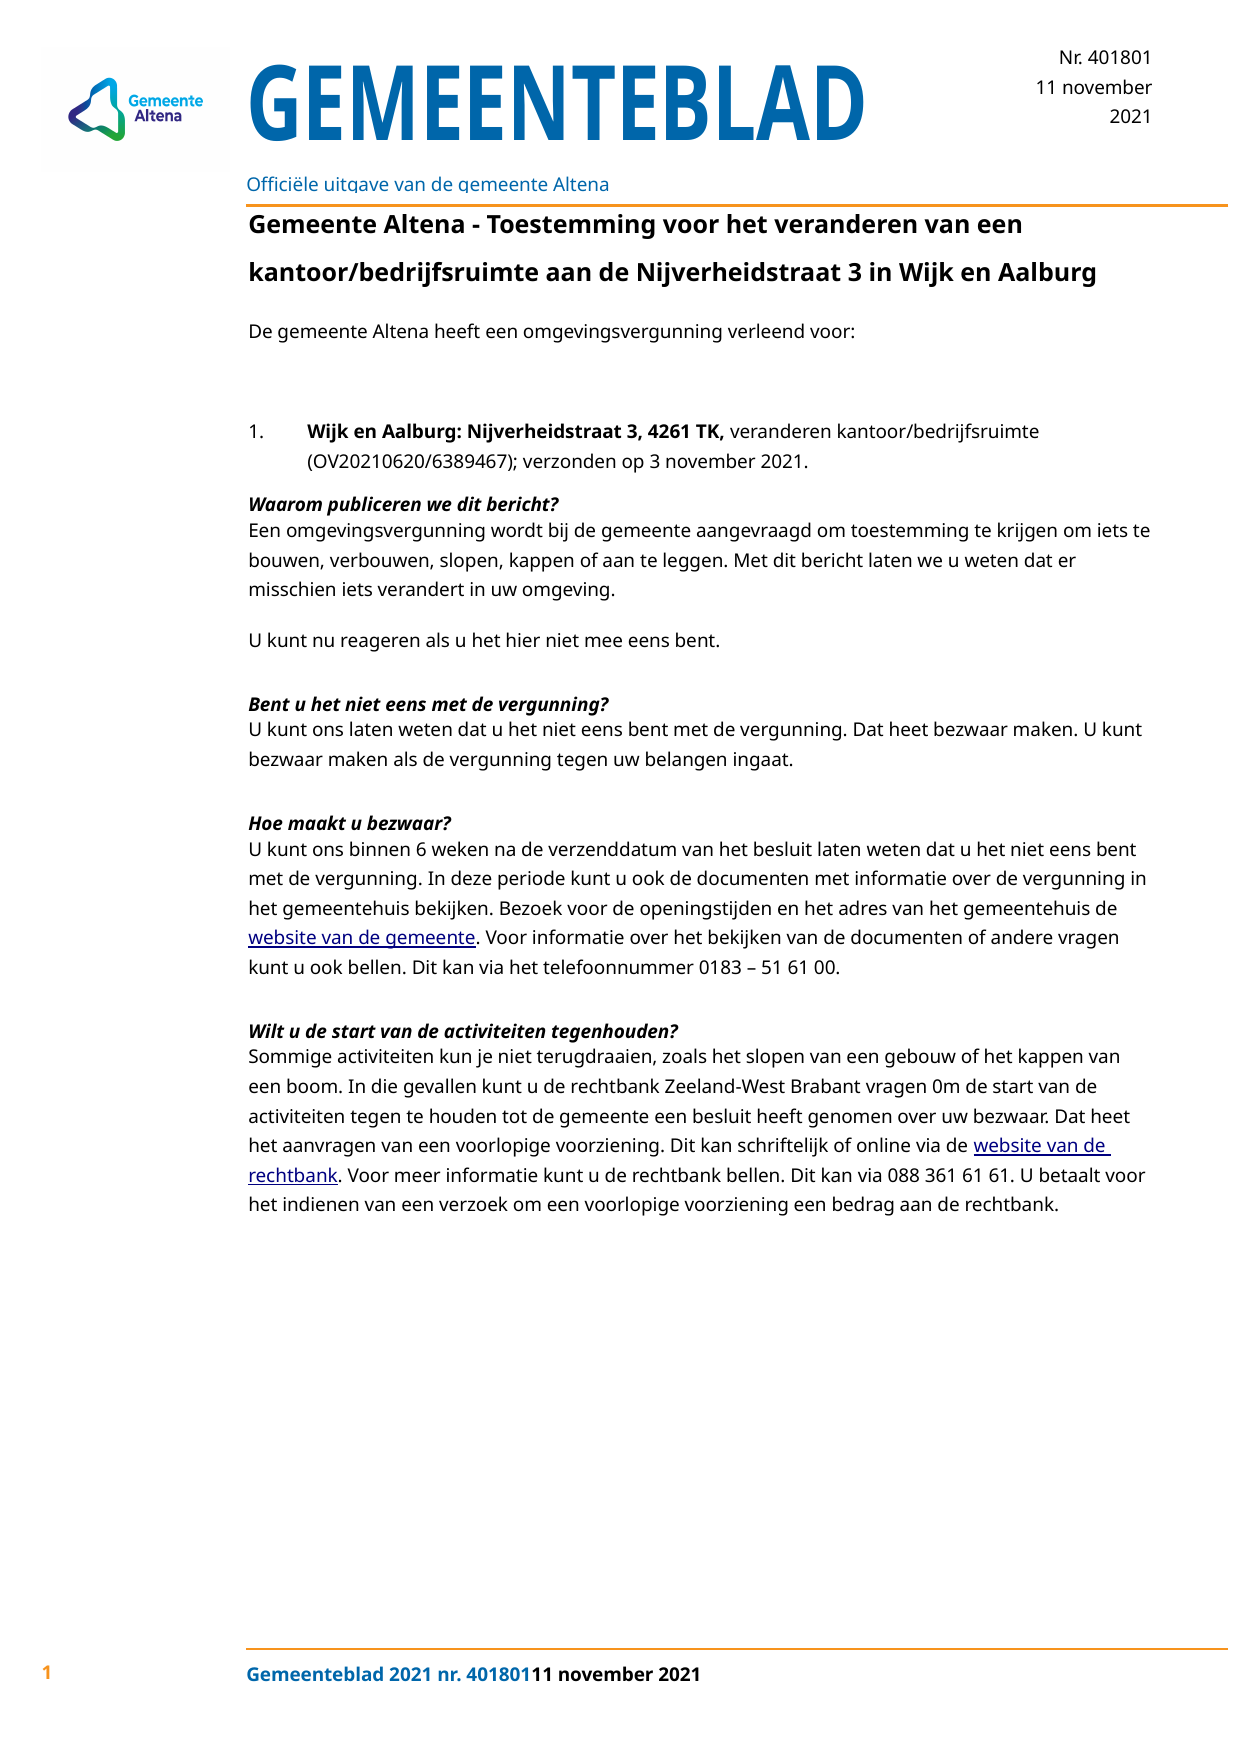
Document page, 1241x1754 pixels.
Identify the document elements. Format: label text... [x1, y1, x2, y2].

text U kunt nu reageren als u het hier niet mee eens bent. [248, 627, 1152, 652]
text Waarom publiceren we dit bericht? [248, 491, 1152, 517]
picture [41, 47, 231, 172]
text De gemeente Altena heeft een omgevingsvergunning verleend voor: [248, 318, 1152, 344]
text Bent u het niet eens met de vergunning? [248, 691, 1152, 716]
text Gemeente Altena - Toestemming voor het veranderen van een kantoor/bedrijfsruimte aan de Nijverheidstraat 3 in Wijk en Aalburg [248, 207, 1152, 288]
text Wilt u de start van de activiteiten tegenhouden? [248, 1018, 1152, 1044]
text U kunt ons laten weten dat u het niet eens bent met de vergunning. Dat heet bezwaar maken. U kunt bezwaar maken als de vergunning tegen uw belangen ingaat. [248, 716, 1152, 772]
text Een omgevingsvergunning wordt bij de gemeente aangevraagd om toestemming te krijgen om iets te bouwen, verbouwen, slopen, kappen of aan te leggen. Met dit bericht laten we u weten dat er misschien iets verandert in uw omgeving. [248, 517, 1152, 602]
text U kunt ons binnen 6 weken na de verzenddatum van het besluit laten weten dat u het niet eens bent met de vergunning. In deze periode kunt u ook de documenten met informatie over de vergunning in het gemeentehuis bekijken. Bezoek voor de openingstijden en het adres van het gemeentehuis de website van de gemeente. Voor informatie over het bekijken van de documenten of andere vragen kunt u ook bellen. Dit kan via het telefoonnummer 0183 – 51 61 00. [248, 836, 1152, 980]
text Sommige activiteiten kun je niet terugdraaien, zoals het slopen van een gebouw of het kappen van een boom. In die gevallen kunt u de rechtbank Zeeland-West Brabant vragen 0m de start van de activiteiten tegen te houden tot de gemeente een besluit heeft genomen over uw bezwaar. Dat heet het aanvragen van een voorlopige voorziening. Dit kan schriftelijk of online via de website van de rechtbank. Voor meer informatie kunt u de rechtbank bellen. Dit kan via 088 361 61 61. U betaalt voor het indienen van een verzoek om een voorlopige voorziening een bedrag aan de rechtbank. [248, 1044, 1152, 1217]
text Hoe maakt u bezwaar? [248, 810, 1152, 836]
list Wijk en Aalburg: Nijverheidstraat 3, 4261 TK, veranderen kantoor/bedrijfsruimte (OV20210620/6389467); verzonden op 3 november 2021. [248, 419, 1152, 474]
